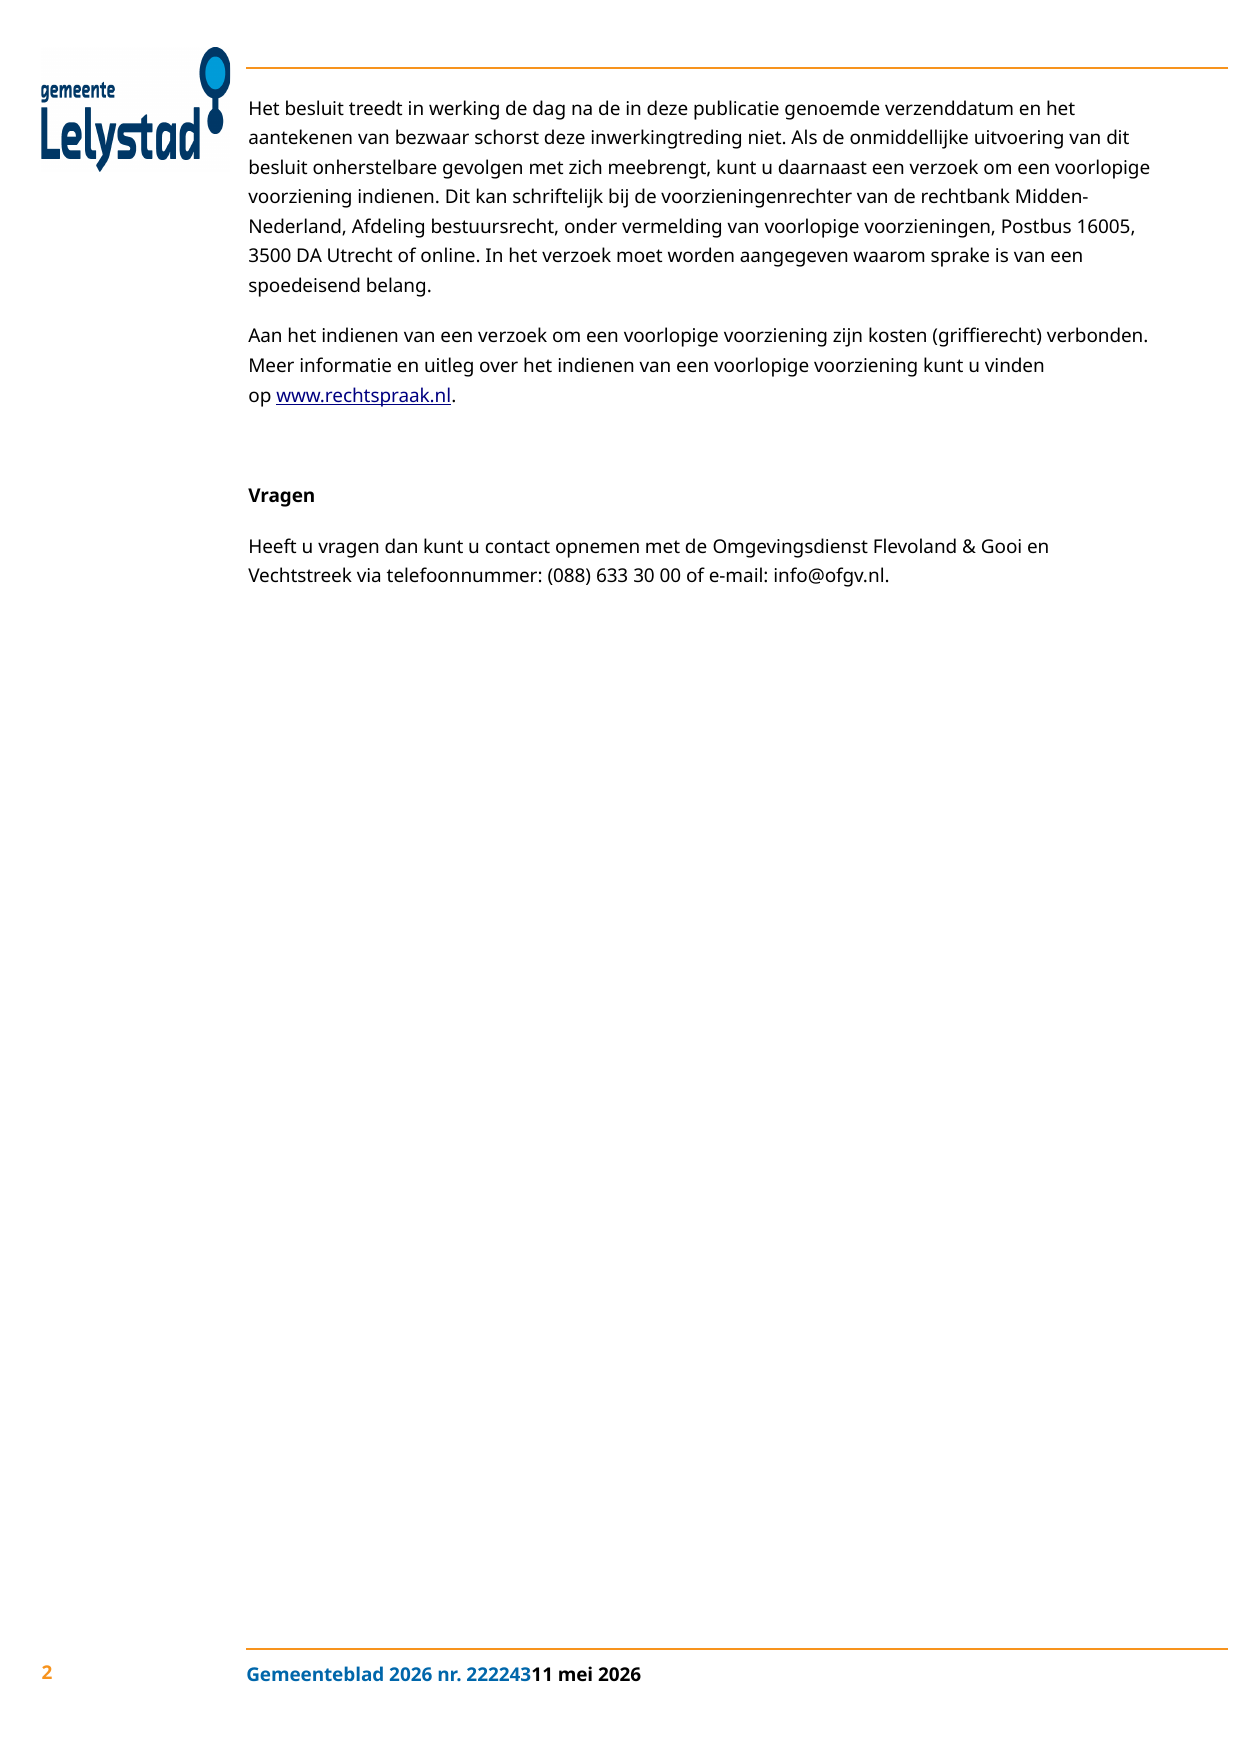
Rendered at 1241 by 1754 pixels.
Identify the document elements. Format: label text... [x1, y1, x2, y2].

picture [41, 47, 231, 172]
text Aan het indienen van een verzoek om een voorlopige voorziening zijn kosten (griffierecht) verbonden. Meer informatie en uitleg over het indienen van een voorlopige voorziening kunt u vinden op www.rechtspraak.nl. [248, 323, 1152, 408]
text Het besluit treedt in werking de dag na de in deze publicatie genoemde verzenddatum en het aantekenen van bezwaar schorst deze inwerkingtreding niet. Als de onmiddellijke uitvoering van dit besluit onherstelbare gevolgen met zich meebrengt, kunt u daarnaast een verzoek om een voorlopige voorziening indienen. Dit kan schriftelijk bij de voorzieningenrechter van de rechtbank Midden-Nederland, Afdeling bestuursrecht, onder vermelding van voorlopige voorzieningen, Postbus 16005, 3500 DA Utrecht of online. In het verzoek moet worden aangegeven waarom sprake is van een spoedeisend belang. [248, 95, 1152, 298]
text Heeft u vragen dan kunt u contact opnemen met de Omgevingsdienst Flevoland & Gooi en Vechtstreek via telefoonnummer: (088) 633 30 00 of e-mail: info@ofgv.nl. [248, 533, 1152, 588]
text Vragen [248, 483, 1152, 508]
